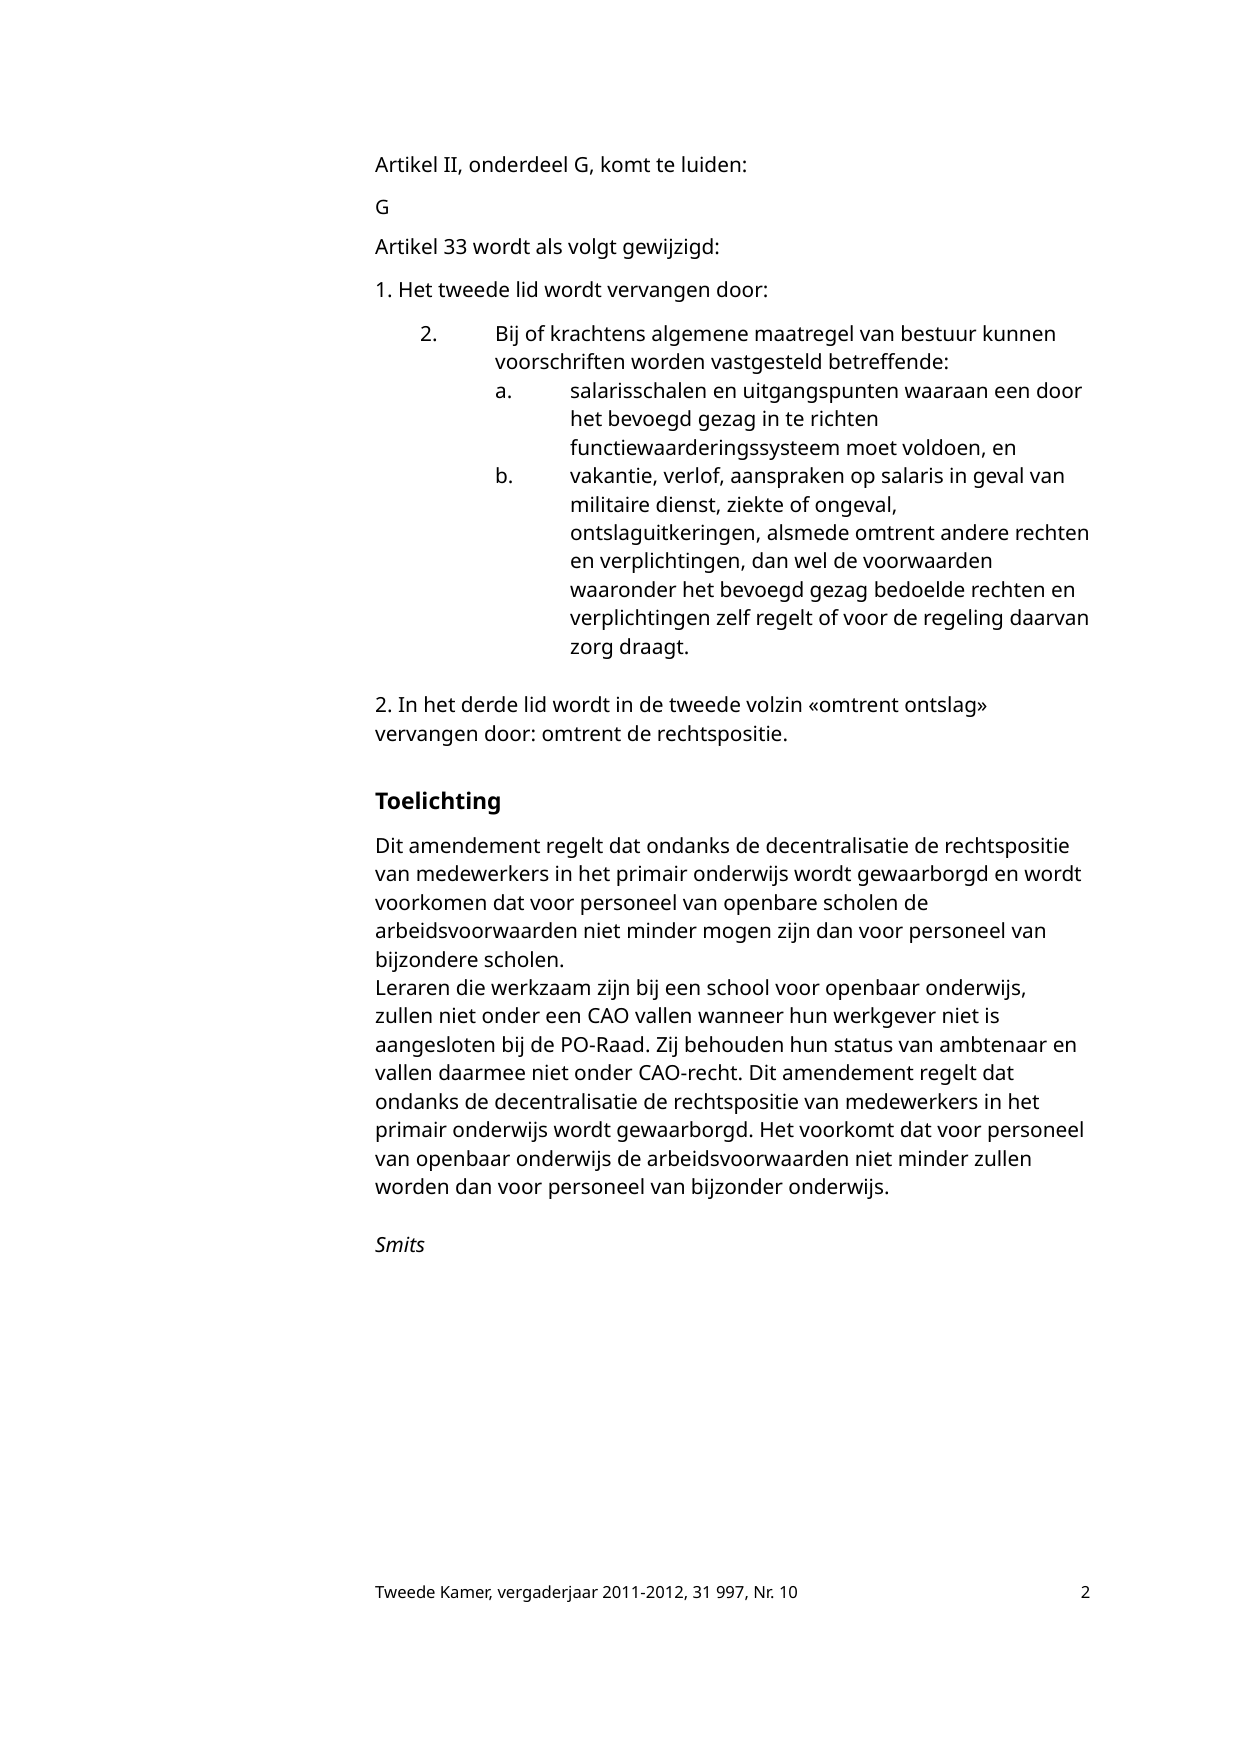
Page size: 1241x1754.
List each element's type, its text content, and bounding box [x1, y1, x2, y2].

text Smits [375, 1231, 1090, 1259]
text Leraren die werkzaam zijn bij een school voor openbaar onderwijs, zullen niet onder een CAO vallen wanneer hun werkgever niet is aangesloten bij de PO-Raad. Zij behouden hun status van ambtenaar en vallen daarmee niet onder CAO-recht. Dit amendement regelt dat ondanks de decentralisatie de rechtspositie van medewerkers in het primair onderwijs wordt gewaarborgd. Het voorkomt dat voor personeel van openbaar onderwijs de arbeidsvoorwaarden niet minder zullen worden dan voor personeel van bijzonder onderwijs. [375, 973, 1090, 1201]
text Dit amendement regelt dat ondanks de decentralisatie de rechtspositie van medewerkers in het primair onderwijs wordt gewaarborgd en wordt voorkomen dat voor personeel van openbare scholen de arbeidsvoorwaarden niet minder mogen zijn dan voor personeel van bijzondere scholen. [375, 831, 1090, 973]
text 1. Het tweede lid wordt vervangen door: [375, 276, 1090, 304]
text 2. In het derde lid wordt in de tweede volzin «omtrent ontslag» vervangen door: omtrent de rechtspositie. [375, 690, 1090, 747]
text Artikel 33 wordt als volgt gewijzigd: [375, 232, 1090, 261]
list salarisschalen en uitgangspunten waaraan een door het bevoegd gezag in te richten functiewaarderingssysteem moet voldoen, en [495, 376, 1090, 461]
list Bij of krachtens algemene maatregel van bestuur kunnen voorschriften worden vastgesteld betreffende: [420, 319, 1090, 376]
text Artikel II, onderdeel G, komt te luiden: [375, 150, 1090, 178]
text G [375, 193, 1090, 220]
list vakantie, verlof, aanspraken op salaris in geval van militaire dienst, ziekte of ongeval, ontslaguitkeringen, alsmede omtrent andere rechten en verplichtingen, dan wel de voorwaarden waaronder het bevoegd gezag bedoelde rechten en verplichtingen zelf regelt of voor de regeling daarvan zorg draagt. [495, 461, 1090, 660]
subtitle Toelichting [375, 785, 1090, 816]
